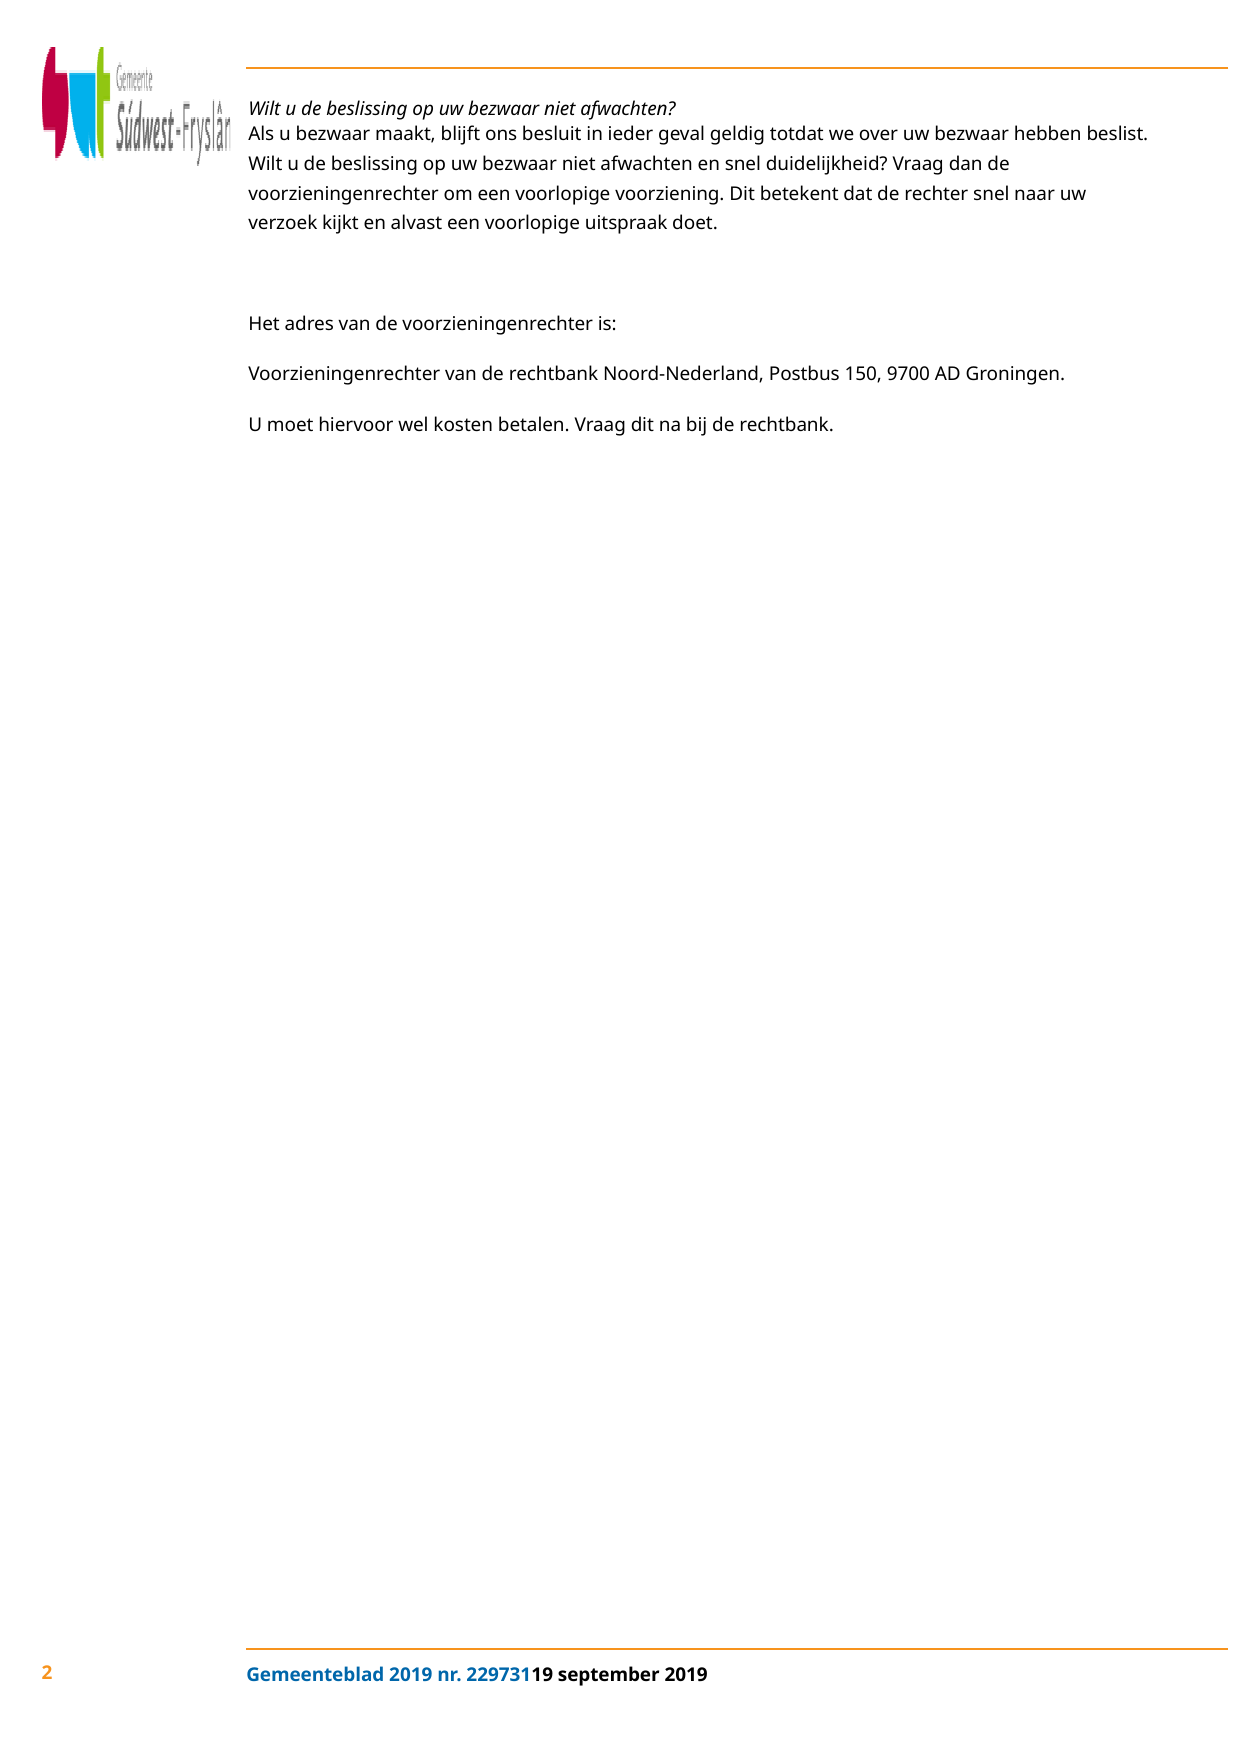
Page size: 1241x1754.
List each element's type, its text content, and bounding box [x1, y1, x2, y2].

text Wilt u de beslissing op uw bezwaar niet afwachten? [248, 95, 1152, 121]
text Het adres van de voorzieningenrechter is: [248, 310, 1152, 336]
picture [41, 47, 231, 172]
text Als u bezwaar maakt, blijft ons besluit in ieder geval geldig totdat we over uw bezwaar hebben beslist. Wilt u de beslissing op uw bezwaar niet afwachten en snel duidelijkheid? Vraag dan de voorzieningenrechter om een voorlopige voorziening. Dit betekent dat de rechter snel naar uw verzoek kijkt en alvast een voorlopige uitspraak doet. [248, 121, 1152, 235]
text Voorzieningenrechter van de rechtbank Noord-Nederland, Postbus 150, 9700 AD Groningen. [248, 361, 1152, 386]
text U moet hiervoor wel kosten betalen. Vraag dit na bij de rechtbank. [248, 411, 1152, 437]
